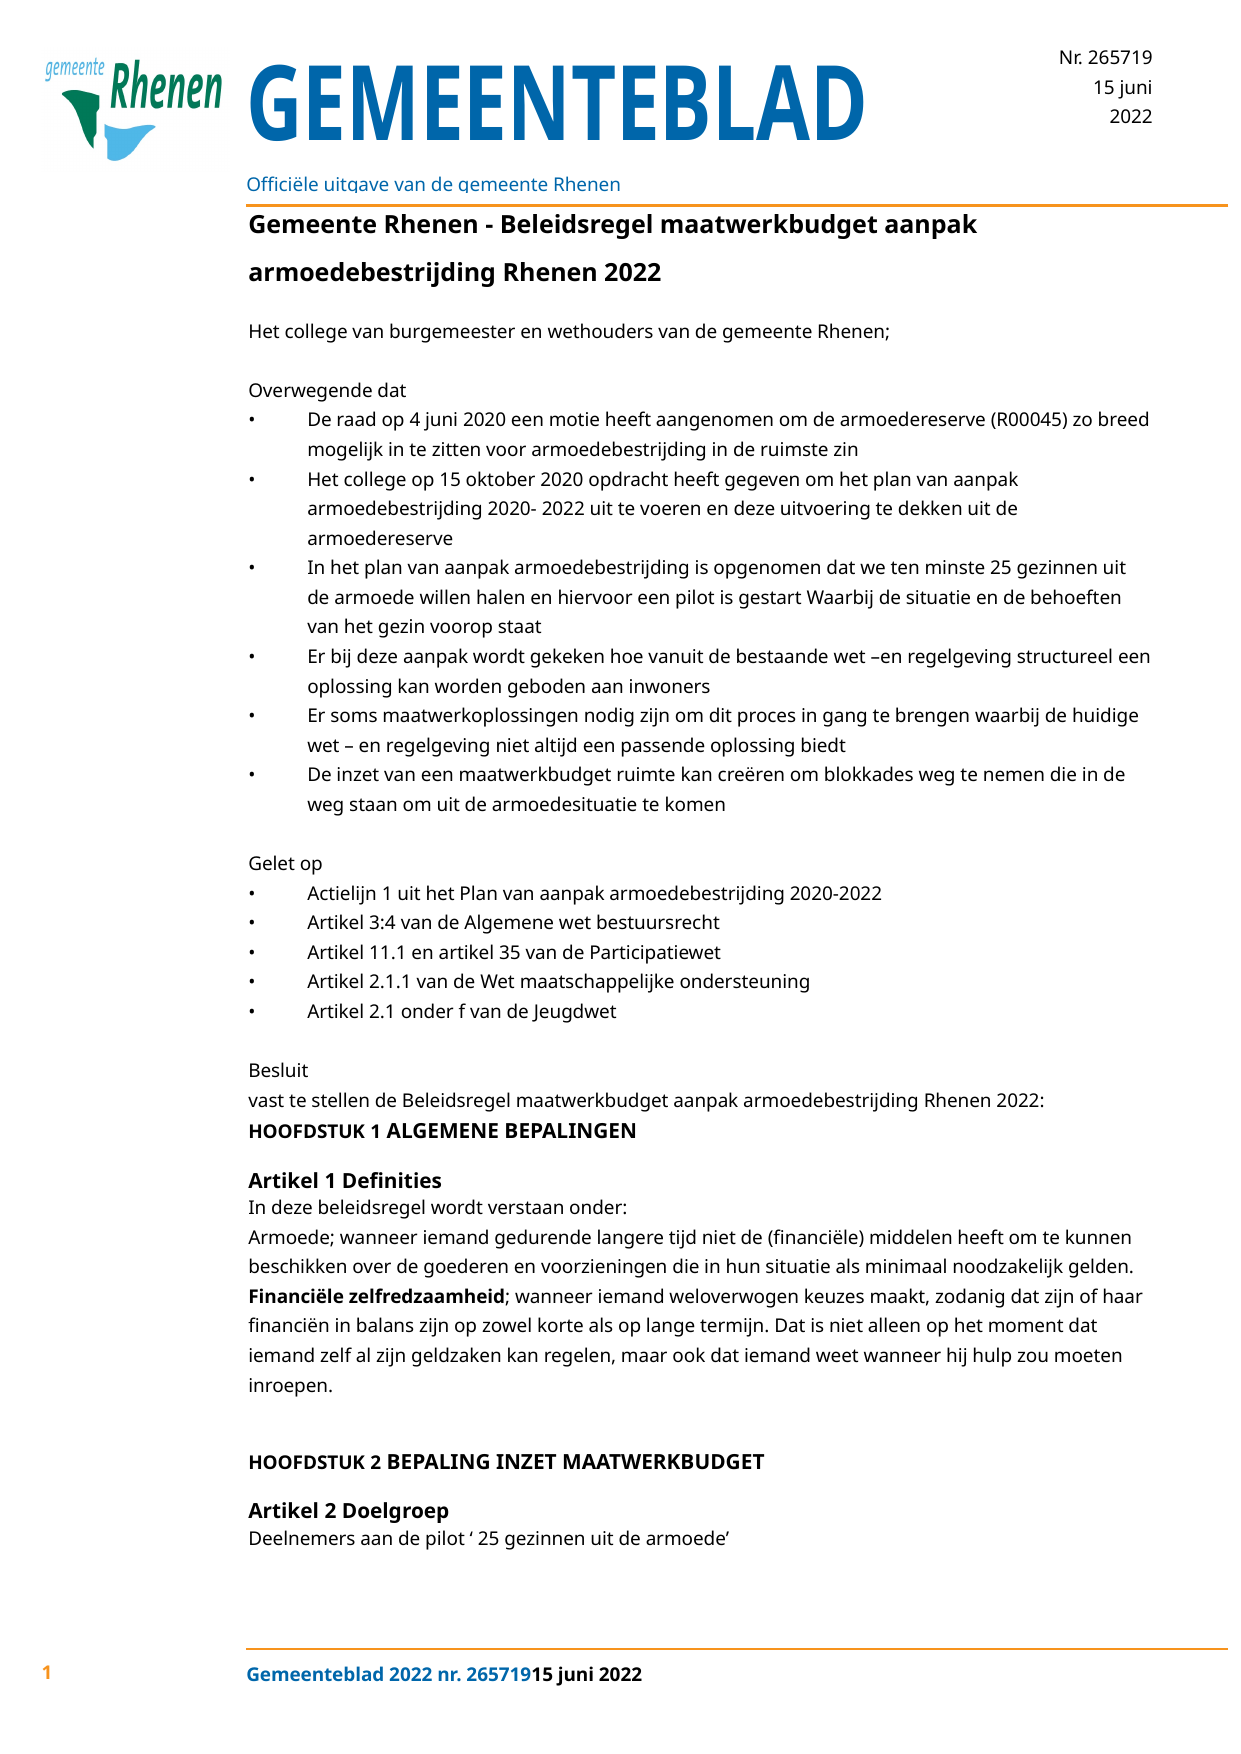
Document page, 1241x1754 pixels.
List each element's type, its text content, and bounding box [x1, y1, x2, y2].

list Artikel 11.1 en artikel 35 van de Participatiewet [248, 939, 1152, 965]
text Artikel 2 Doelgroep [248, 1496, 1152, 1525]
text Artikel 1 Definities [248, 1166, 1152, 1194]
text Besluit [248, 1057, 1152, 1083]
text Armoede; wanneer iemand gedurende langere tijd niet de (financiële) middelen heeft om te kunnen beschikken over de goederen en voorzieningen die in hun situatie als minimaal noodzakelijk gelden. [248, 1224, 1152, 1279]
text vast te stellen de Beleidsregel maatwerkbudget aanpak armoedebestrijding Rhenen 2022: [248, 1087, 1152, 1113]
picture [41, 47, 231, 172]
list Artikel 2.1.1 van de Wet maatschappelijke ondersteuning [248, 969, 1152, 994]
text Financiële zelfredzaamheid; wanneer iemand weloverwogen keuzes maakt, zodanig dat zijn of haar financiën in balans zijn op zowel korte als op lange termijn. Dat is niet alleen op het moment dat iemand zelf al zijn geldzaken kan regelen, maar ook dat iemand weet wanneer hij hulp zou moeten inroepen. [248, 1283, 1152, 1398]
text HOOFDSTUK 1 ALGEMENE BEPALINGEN [248, 1117, 1152, 1145]
list De inzet van een maatwerkbudget ruimte kan creëren om blokkades weg te nemen die in de weg staan om uit de armoedesituatie te komen [248, 762, 1152, 817]
text Gemeente Rhenen - Beleidsregel maatwerkbudget aanpak armoedebestrijding Rhenen 2022 [248, 207, 1152, 288]
text In deze beleidsregel wordt verstaan onder: [248, 1194, 1152, 1220]
text HOOFDSTUK 2 BEPALING INZET MAATWERKBUDGET [248, 1447, 1152, 1476]
list Er bij deze aanpak wordt gekeken hoe vanuit de bestaande wet –en regelgeving structureel een oplossing kan worden geboden aan inwoners [248, 643, 1152, 699]
list Actielijn 1 uit het Plan van aanpak armoedebestrijding 2020-2022 [248, 880, 1152, 906]
text Gelet op [248, 850, 1152, 876]
list Artikel 2.1 onder f van de Jeugdwet [248, 998, 1152, 1024]
list In het plan van aanpak armoedebestrijding is opgenomen dat we ten minste 25 gezinnen uit de armoede willen halen en hiervoor een pilot is gestart Waarbij de situatie en de behoeften van het gezin voorop staat [248, 554, 1152, 639]
list De raad op 4 juni 2020 een motie heeft aangenomen om de armoedereserve (R00045) zo breed mogelijk in te zitten voor armoedebestrijding in de ruimste zin [248, 407, 1152, 462]
list Artikel 3:4 van de Algemene wet bestuursrecht [248, 909, 1152, 935]
list Het college op 15 oktober 2020 opdracht heeft gegeven om het plan van aanpak armoedebestrijding 2020- 2022 uit te voeren en deze uitvoering te dekken uit de armoedereserve [248, 466, 1152, 551]
text Het college van burgemeester en wethouders van de gemeente Rhenen; [248, 318, 1152, 344]
text Deelnemers aan de pilot ‘ 25 gezinnen uit de armoede’ [248, 1525, 1152, 1551]
list Er soms maatwerkoplossingen nodig zijn om dit proces in gang te brengen waarbij de huidige wet – en regelgeving niet altijd een passende oplossing biedt [248, 702, 1152, 758]
text Overwegende dat [248, 377, 1152, 403]
